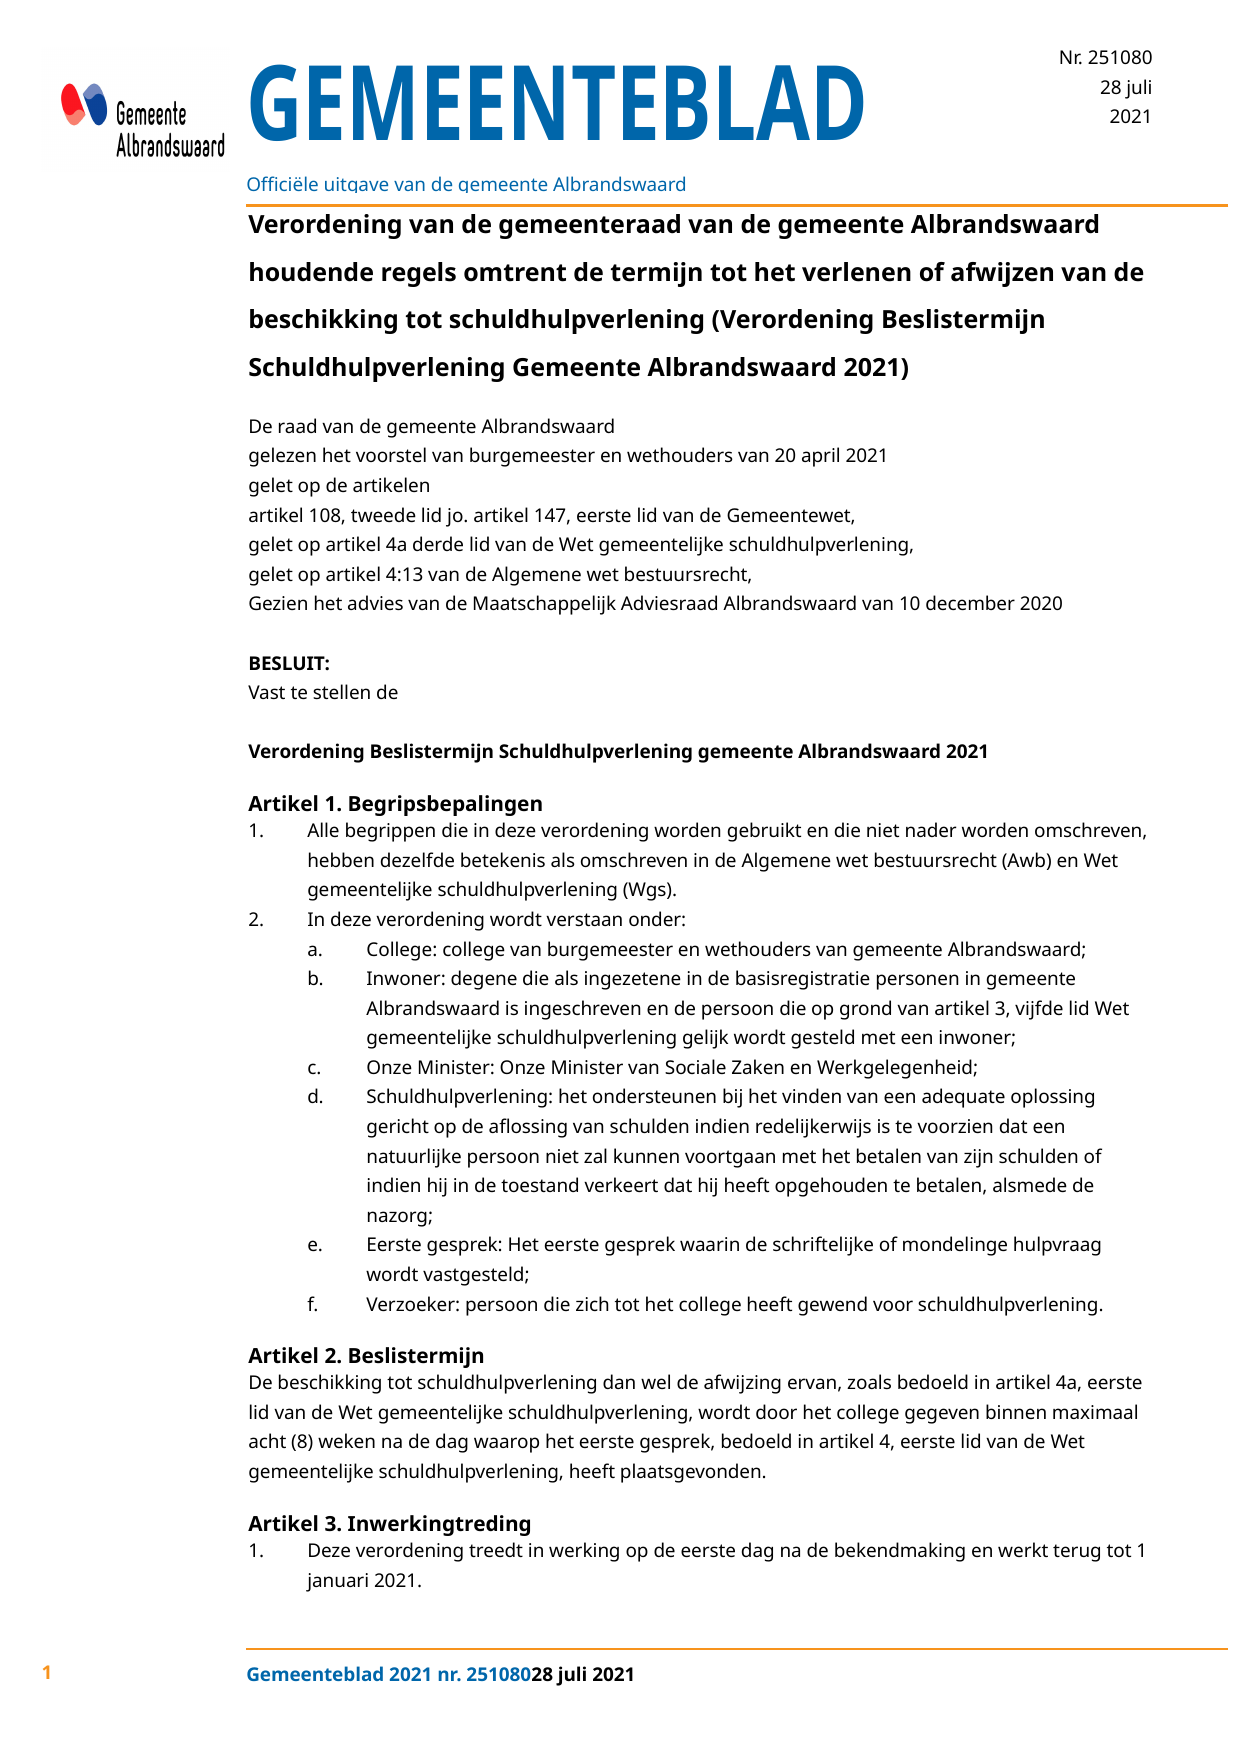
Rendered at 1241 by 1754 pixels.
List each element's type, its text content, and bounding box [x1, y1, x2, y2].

text Verordening van de gemeenteraad van de gemeente Albrandswaard houdende regels omtrent de termijn tot het verlenen of afwijzen van de beschikking tot schuldhulpverlening (Verordening Beslistermijn Schuldhulpverlening Gemeente Albrandswaard 2021) [248, 207, 1152, 384]
picture [41, 47, 231, 172]
text artikel 108, tweede lid jo. artikel 147, eerste lid van de Gemeentewet, [248, 502, 1152, 528]
list Alle begrippen die in deze verordening worden gebruikt en die niet nader worden omschreven, hebben dezelfde betekenis als omschreven in de Algemene wet bestuursrecht (Awb) en Wet gemeentelijke schuldhulpverlening (Wgs). [248, 817, 1152, 902]
text gelet op de artikelen [248, 472, 1152, 498]
list Eerste gesprek: Het eerste gesprek waarin de schriftelijke of mondelinge hulpvraag wordt vastgesteld; [307, 1232, 1152, 1287]
text Artikel 1. Begripsbepalingen [248, 789, 1152, 817]
text Verordening Beslistermijn Schuldhulpverlening gemeente Albrandswaard 2021 [248, 738, 1152, 764]
text Vast te stellen de [248, 679, 1152, 705]
text De beschikking tot schuldhulpverlening dan wel de afwijzing ervan, zoals bedoeld in artikel 4a, eerste lid van de Wet gemeentelijke schuldhulpverlening, wordt door het college gegeven binnen maximaal acht (8) weken na de dag waarop het eerste gesprek, bedoeld in artikel 4, eerste lid van de Wet gemeentelijke schuldhulpverlening, heeft plaatsgevonden. [248, 1369, 1152, 1484]
list Schuldhulpverlening: het ondersteunen bij het vinden van een adequate oplossing gericht op de aflossing van schulden indien redelijkerwijs is te voorzien dat een natuurlijke persoon niet zal kunnen voortgaan met het betalen van zijn schulden of indien hij in de toestand verkeert dat hij heeft opgehouden te betalen, alsmede de nazorg; [307, 1084, 1152, 1228]
list Inwoner: degene die als ingezetene in de basisregistratie personen in gemeente Albrandswaard is ingeschreven en de persoon die op grond van artikel 3, vijfde lid Wet gemeentelijke schuldhulpverlening gelijk wordt gesteld met een inwoner; [307, 965, 1152, 1050]
list Verzoeker: persoon die zich tot het college heeft gewend voor schuldhulpverlening. [307, 1291, 1152, 1316]
text De raad van de gemeente Albrandswaard [248, 413, 1152, 439]
list College: college van burgemeester en wethouders van gemeente Albrandswaard; [307, 936, 1152, 961]
text gelezen het voorstel van burgemeester en wethouders van 20 april 2021 [248, 443, 1152, 468]
text Artikel 3. Inwerkingtreding [248, 1509, 1152, 1537]
list Onze Minister: Onze Minister van Sociale Zaken en Werkgelegenheid; [307, 1054, 1152, 1080]
text gelet op artikel 4:13 van de Algemene wet bestuursrecht, [248, 561, 1152, 587]
text Gezien het advies van de Maatschappelijk Adviesraad Albrandswaard van 10 december 2020 [248, 591, 1152, 616]
text gelet op artikel 4a derde lid van de Wet gemeentelijke schuldhulpverlening, [248, 531, 1152, 557]
list Deze verordening treedt in werking op de eerste dag na de bekendmaking en werkt terug tot 1 januari 2021. [248, 1537, 1152, 1592]
text BESLUIT: [248, 650, 1152, 676]
list In deze verordening wordt verstaan onder: [248, 906, 1152, 932]
text Artikel 2. Beslistermijn [248, 1341, 1152, 1369]
